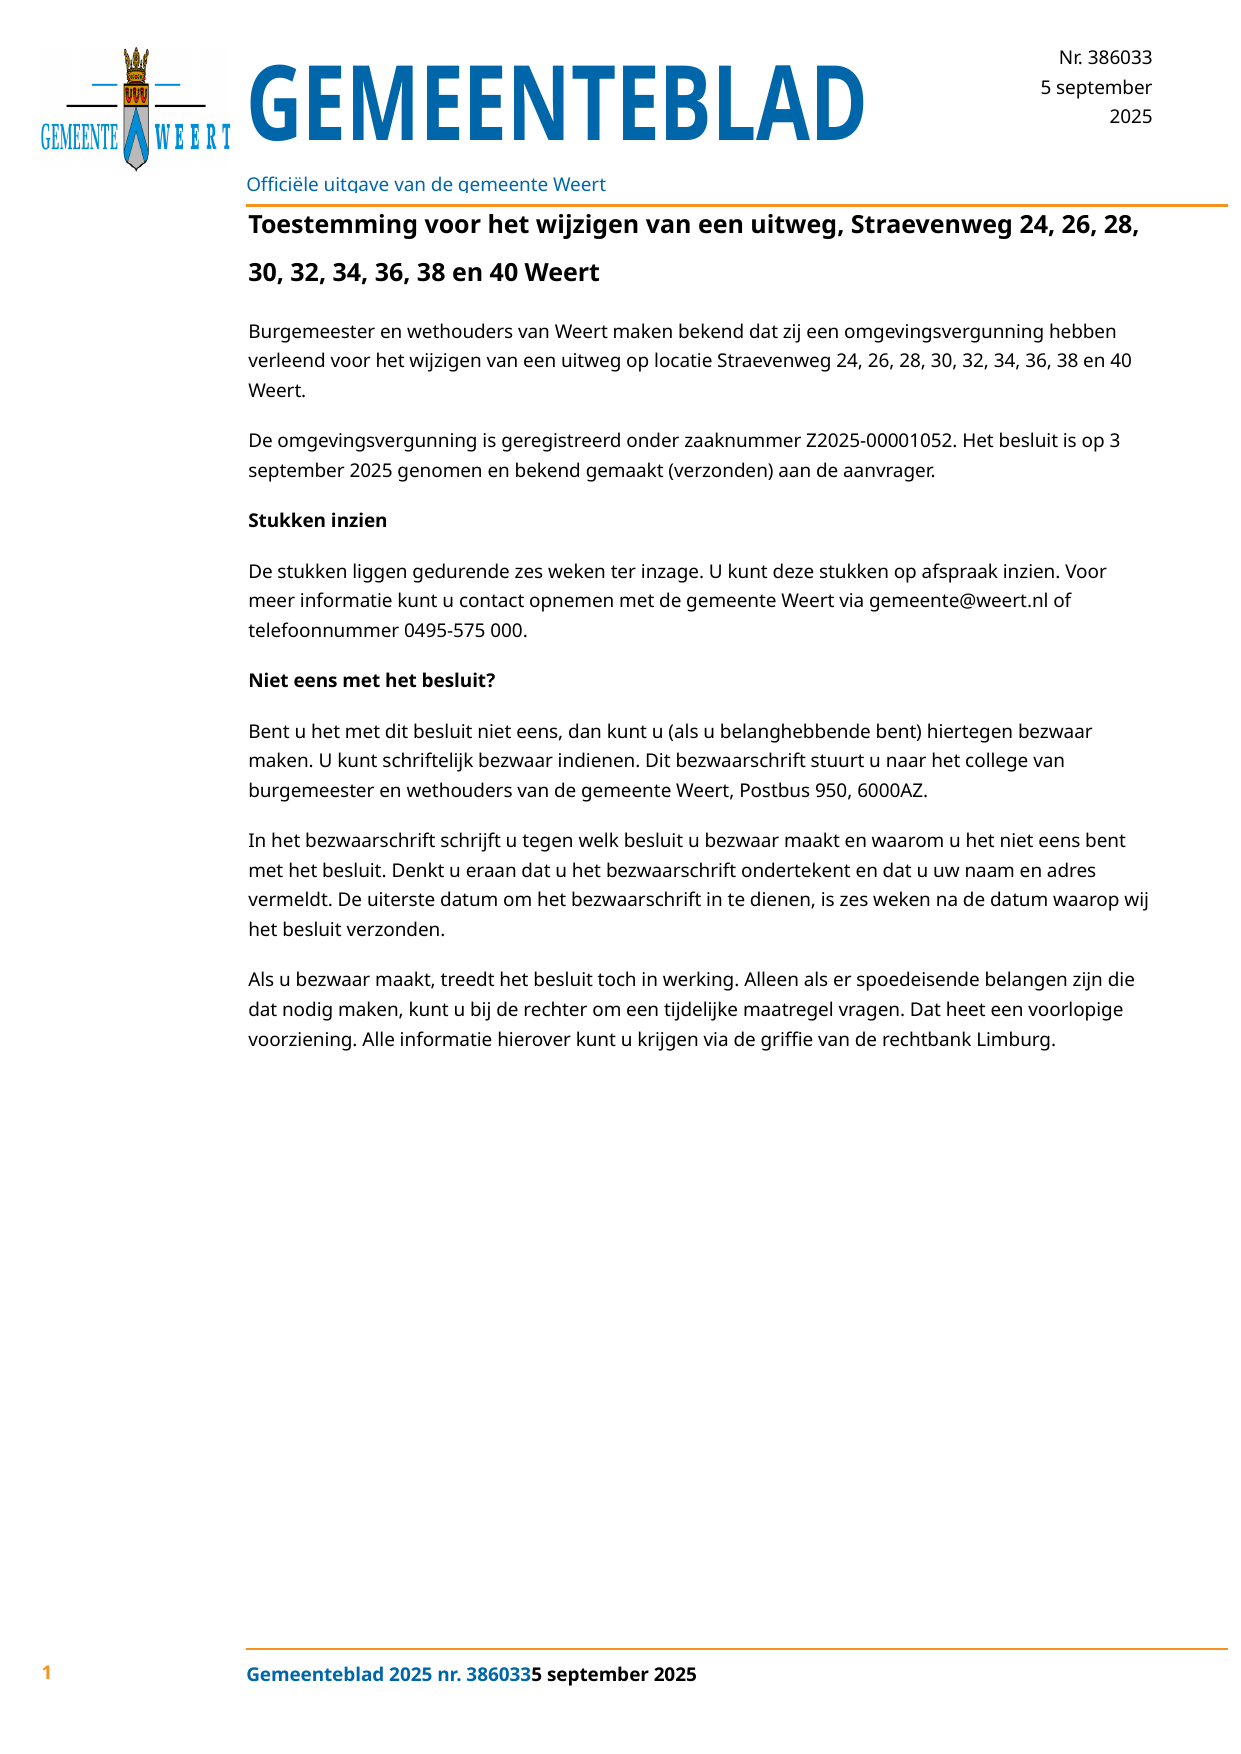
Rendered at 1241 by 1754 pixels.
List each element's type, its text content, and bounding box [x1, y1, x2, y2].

text In het bezwaarschrift schrijft u tegen welk besluit u bezwaar maakt en waarom u het niet eens bent met het besluit. Denkt u eraan dat u het bezwaarschrift ondertekent en dat u uw naam en adres vermeldt. De uiterste datum om het bezwaarschrift in te dienen, is zes weken na de datum waarop wij het besluit verzonden. [248, 827, 1152, 942]
text Als u bezwaar maakt, treedt het besluit toch in werking. Alleen als er spoedeisende belangen zijn die dat nodig maken, kunt u bij de rechter om een tijdelijke maatregel vragen. Dat heet een voorlopige voorziening. Alle informatie hierover kunt u krijgen via de griffie van de rechtbank Limburg. [248, 967, 1152, 1052]
text Burgemeester en wethouders van Weert maken bekend dat zij een omgevingsvergunning hebben verleend voor het wijzigen van een uitweg op locatie Straevenweg 24, 26, 28, 30, 32, 34, 36, 38 en 40 Weert. [248, 318, 1152, 403]
text Bent u het met dit besluit niet eens, dan kunt u (als u belanghebbende bent) hiertegen bezwaar maken. U kunt schriftelijk bezwaar indienen. Dit bezwaarschrift stuurt u naar het college van burgemeester en wethouders van de gemeente Weert, Postbus 950, 6000AZ. [248, 718, 1152, 803]
text De omgevingsvergunning is geregistreerd onder zaaknummer Z2025-00001052. Het besluit is op 3 september 2025 genomen en bekend gemaakt (verzonden) aan de aanvrager. [248, 427, 1152, 483]
text Niet eens met het besluit? [248, 667, 1152, 693]
text Toestemming voor het wijzigen van een uitweg, Straevenweg 24, 26, 28, 30, 32, 34, 36, 38 en 40 Weert [248, 207, 1152, 288]
picture [41, 47, 231, 172]
text Stukken inzien [248, 507, 1152, 533]
text De stukken liggen gedurende zes weken ter inzage. U kunt deze stukken op afspraak inzien. Voor meer informatie kunt u contact opnemen met de gemeente Weert via gemeente@weert.nl of telefoonnummer 0495-575 000. [248, 558, 1152, 643]
